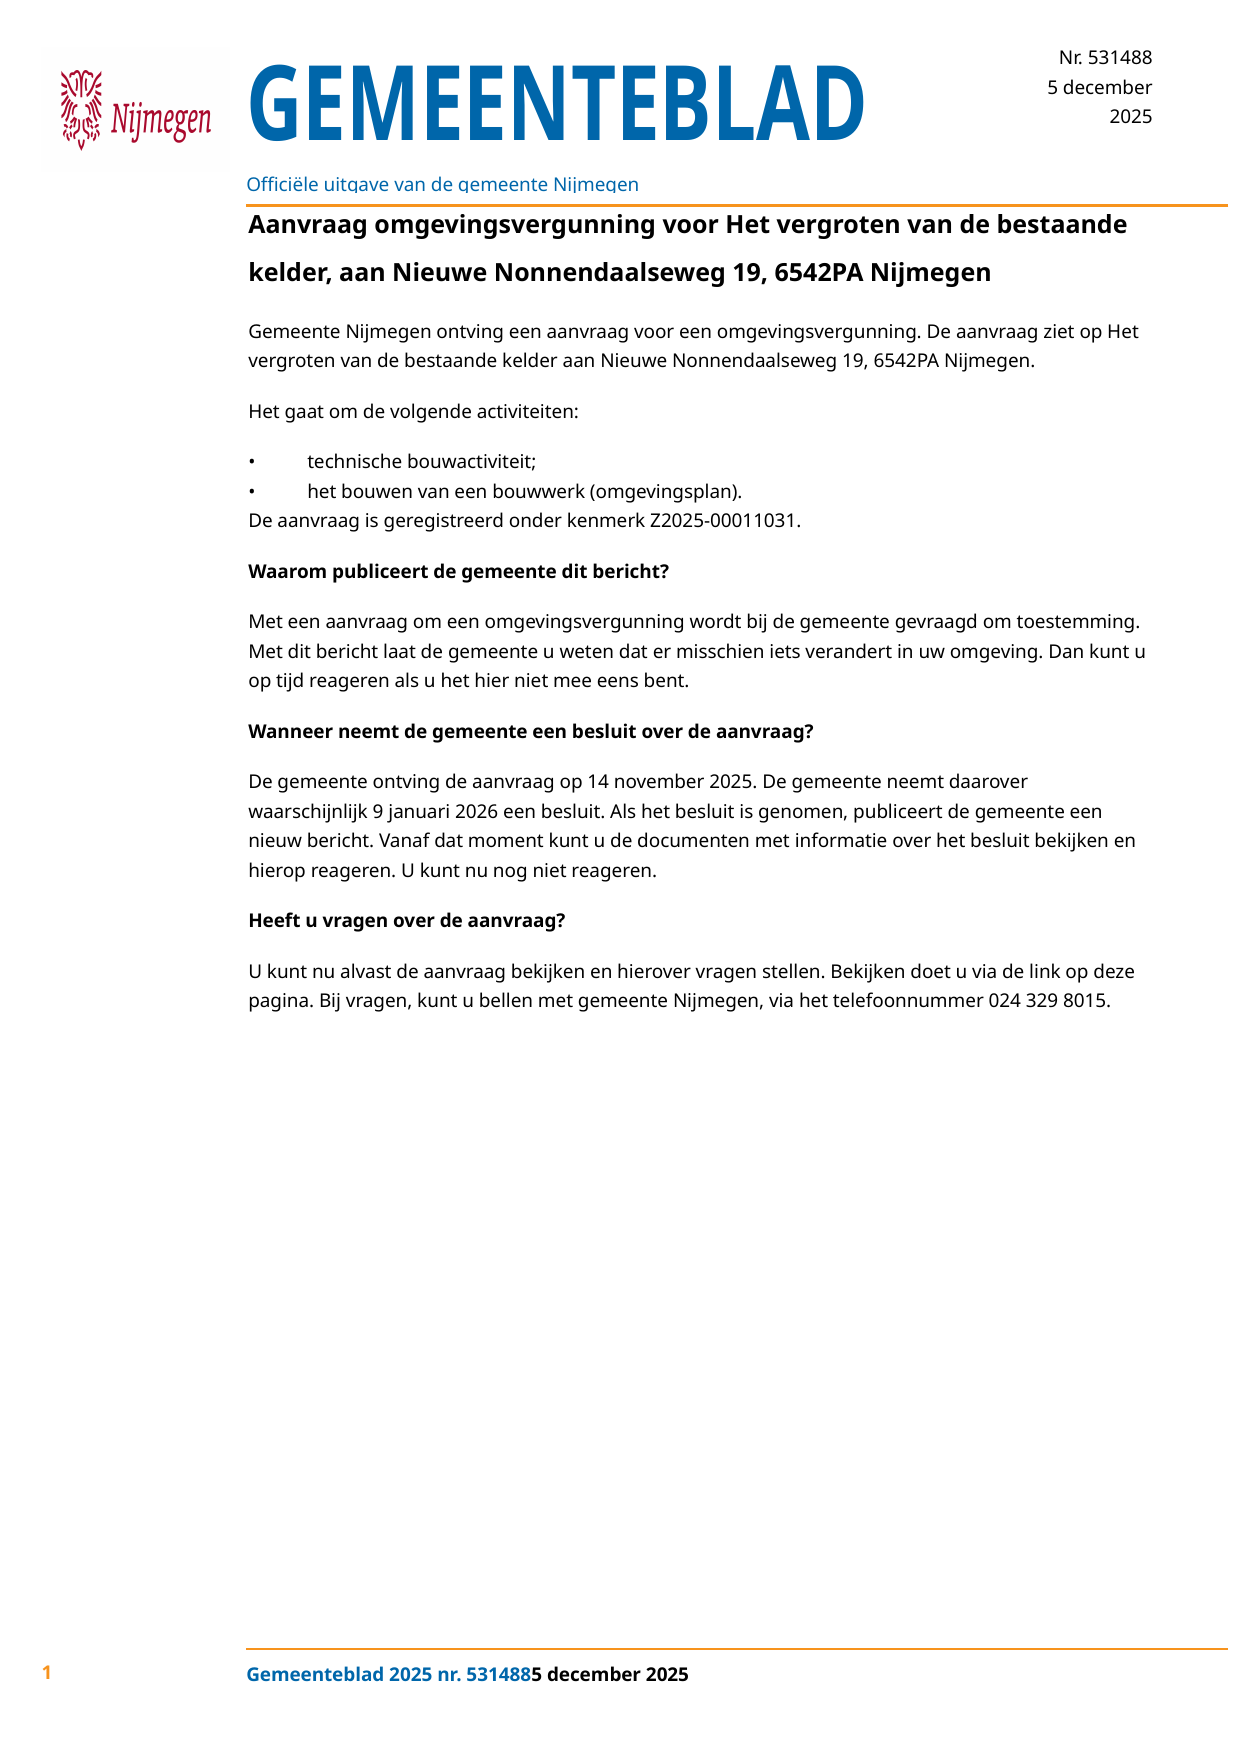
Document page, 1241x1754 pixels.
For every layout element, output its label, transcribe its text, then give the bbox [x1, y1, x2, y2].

text Waarom publiceert de gemeente dit bericht? [248, 558, 1152, 584]
text U kunt nu alvast de aanvraag bekijken en hierover vragen stellen. Bekijken doet u via de link op deze pagina. Bij vragen, kunt u bellen met gemeente Nijmegen, via het telefoonnummer 024 329 8015. [248, 958, 1152, 1013]
text Gemeente Nijmegen ontving een aanvraag voor een omgevingsvergunning. De aanvraag ziet op Het vergroten van de bestaande kelder aan Nieuwe Nonnendaalseweg 19, 6542PA Nijmegen. [248, 318, 1152, 373]
list het bouwen van een bouwwerk (omgevingsplan). [248, 478, 1152, 504]
picture [41, 47, 231, 172]
text De aanvraag is geregistreerd onder kenmerk Z2025-00011031. [248, 507, 1152, 533]
text Het gaat om de volgende activiteiten: [248, 398, 1152, 424]
text De gemeente ontving de aanvraag op 14 november 2025. De gemeente neemt daarover waarschijnlijk 9 januari 2026 een besluit. Als het besluit is genomen, publiceert de gemeente een nieuw bericht. Vanaf dat moment kunt u de documenten met informatie over het besluit bekijken en hierop reageren. U kunt nu nog niet reageren. [248, 768, 1152, 883]
text Wanneer neemt de gemeente een besluit over de aanvraag? [248, 718, 1152, 744]
list technische bouwactiviteit; [248, 448, 1152, 474]
text Met een aanvraag om een omgevingsvergunning wordt bij de gemeente gevraagd om toestemming. Met dit bericht laat de gemeente u weten dat er misschien iets verandert in uw omgeving. Dan kunt u op tijd reageren als u het hier niet mee eens bent. [248, 608, 1152, 693]
text Heeft u vragen over de aanvraag? [248, 907, 1152, 933]
text Aanvraag omgevingsvergunning voor Het vergroten van de bestaande kelder, aan Nieuwe Nonnendaalseweg 19, 6542PA Nijmegen [248, 207, 1152, 288]
